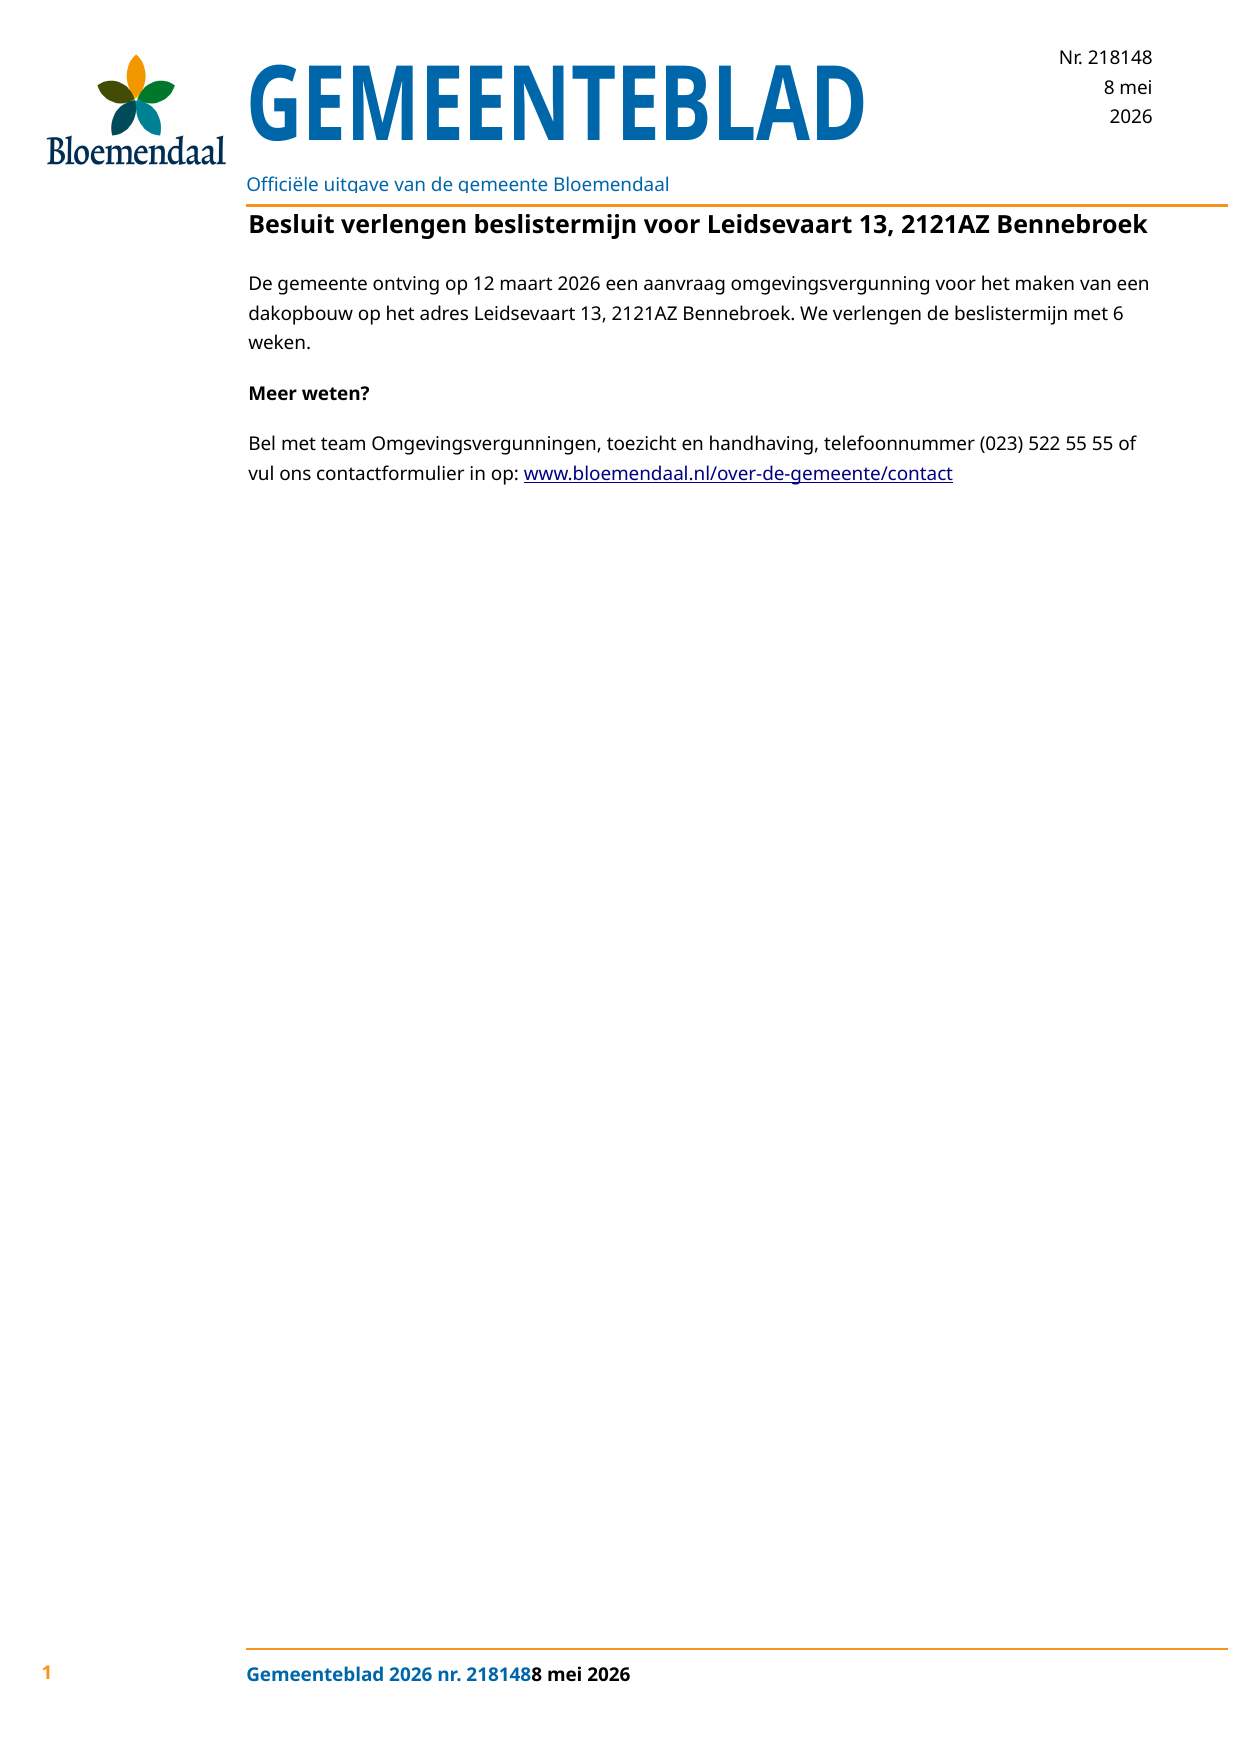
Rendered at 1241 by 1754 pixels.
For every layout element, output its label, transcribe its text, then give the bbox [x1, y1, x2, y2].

text Besluit verlengen beslistermijn voor Leidsevaart 13, 2121AZ Bennebroek [248, 207, 1152, 241]
text Bel met team Omgevingsvergunningen, toezicht en handhaving, telefoonnummer (023) 522 55 55 of vul ons contactformulier in op: www.bloemendaal.nl/over-de-gemeente/contact [248, 430, 1152, 486]
text Meer weten? [248, 380, 1152, 406]
picture [41, 47, 231, 172]
text De gemeente ontving op 12 maart 2026 een aanvraag omgevingsvergunning voor het maken van een dakopbouw op het adres Leidsevaart 13, 2121AZ Bennebroek. We verlengen de beslistermijn met 6 weken. [248, 270, 1152, 355]
